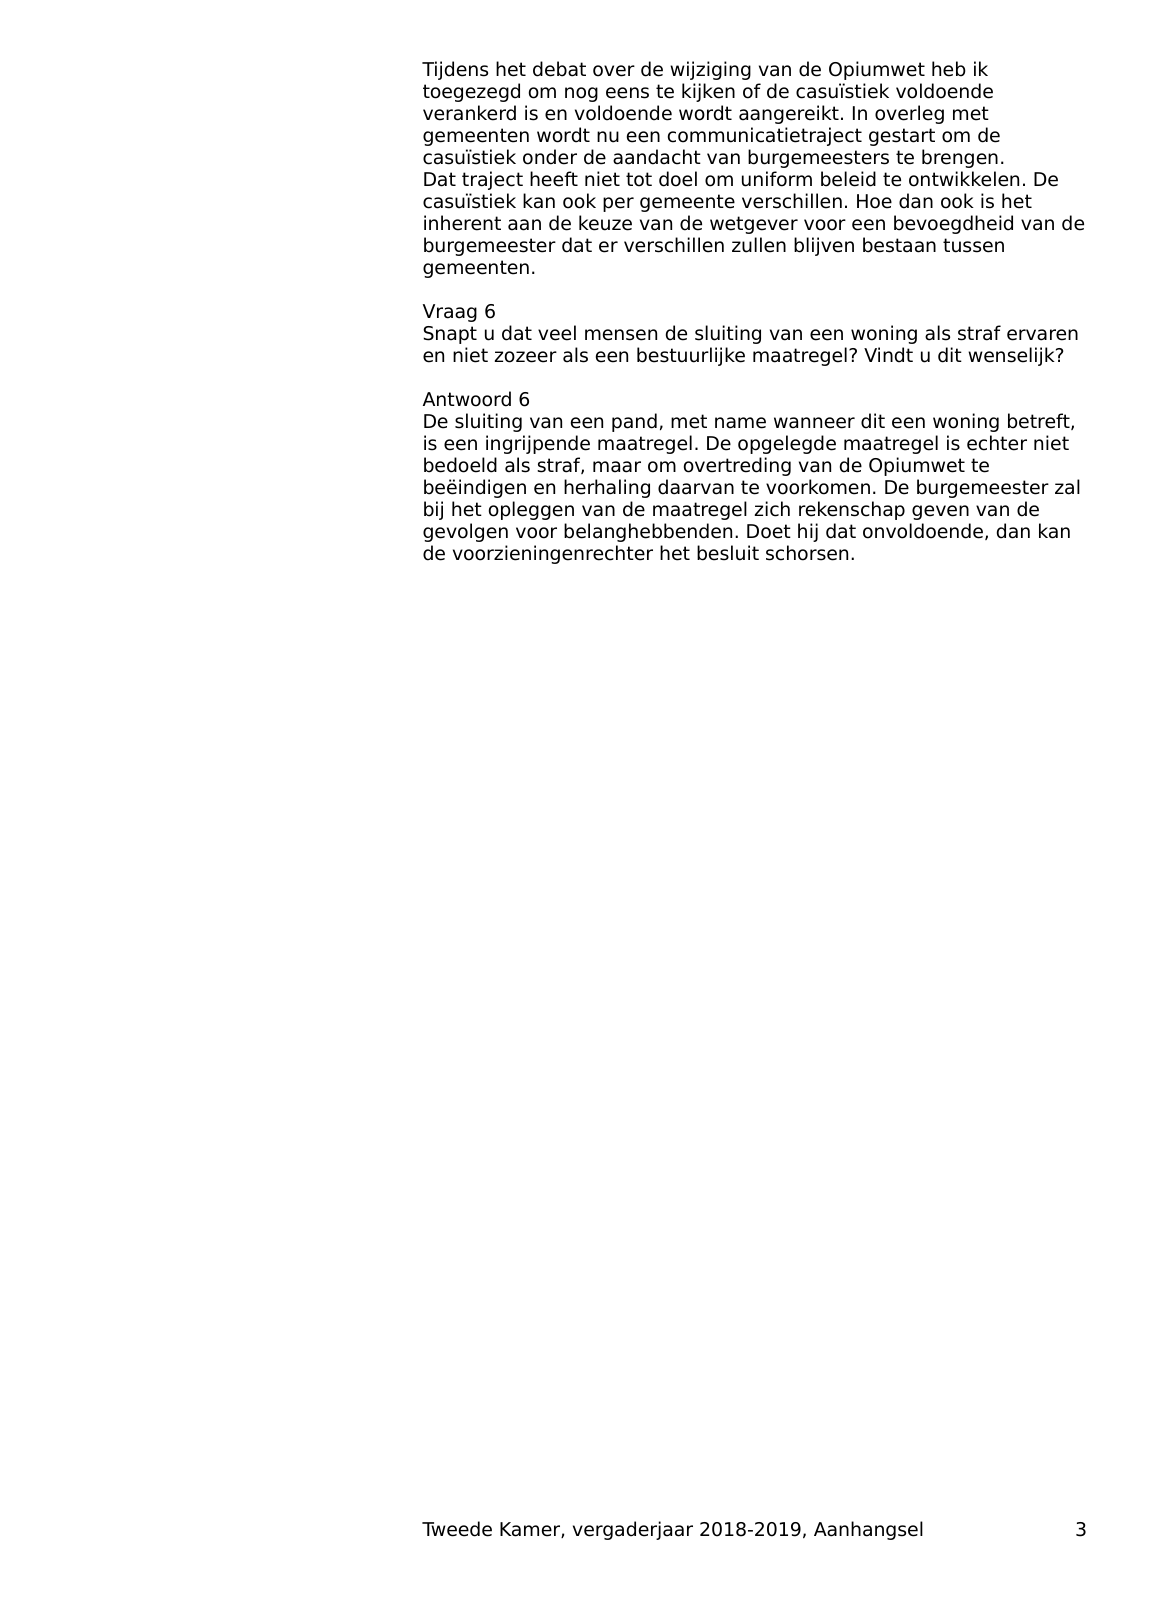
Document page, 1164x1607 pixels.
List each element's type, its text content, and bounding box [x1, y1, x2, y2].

text Antwoord 6 [422, 389, 1087, 411]
text Vraag 6 [422, 301, 1087, 323]
text Tijdens het debat over de wijziging van de Opiumwet heb ik toegezegd om nog eens te kijken of de casuïstiek voldoende verankerd is en voldoende wordt aangereikt. In overleg met gemeenten wordt nu een communicatietraject gestart om de casuïstiek onder de aandacht van burgemeesters te brengen. [422, 59, 1087, 169]
text De sluiting van een pand, met name wanneer dit een woning betreft, is een ingrijpende maatregel. De opgelegde maatregel is echter niet bedoeld als straf, maar om overtreding van de Opiumwet te beëindigen en herhaling daarvan te voorkomen. De burgemeester zal bij het opleggen van de maatregel zich rekenschap geven van de gevolgen voor belanghebbenden. Doet hij dat onvoldoende, dan kan de voorzieningenrechter het besluit schorsen. [422, 411, 1087, 565]
text Snapt u dat veel mensen de sluiting van een woning als straf ervaren en niet zozeer als een bestuurlijke maatregel? Vindt u dit wenselijk? [422, 323, 1087, 367]
text Dat traject heeft niet tot doel om uniform beleid te ontwikkelen. De casuïstiek kan ook per gemeente verschillen. Hoe dan ook is het inherent aan de keuze van de wetgever voor een bevoegdheid van de burgemeester dat er verschillen zullen blijven bestaan tussen gemeenten. [422, 169, 1087, 279]
